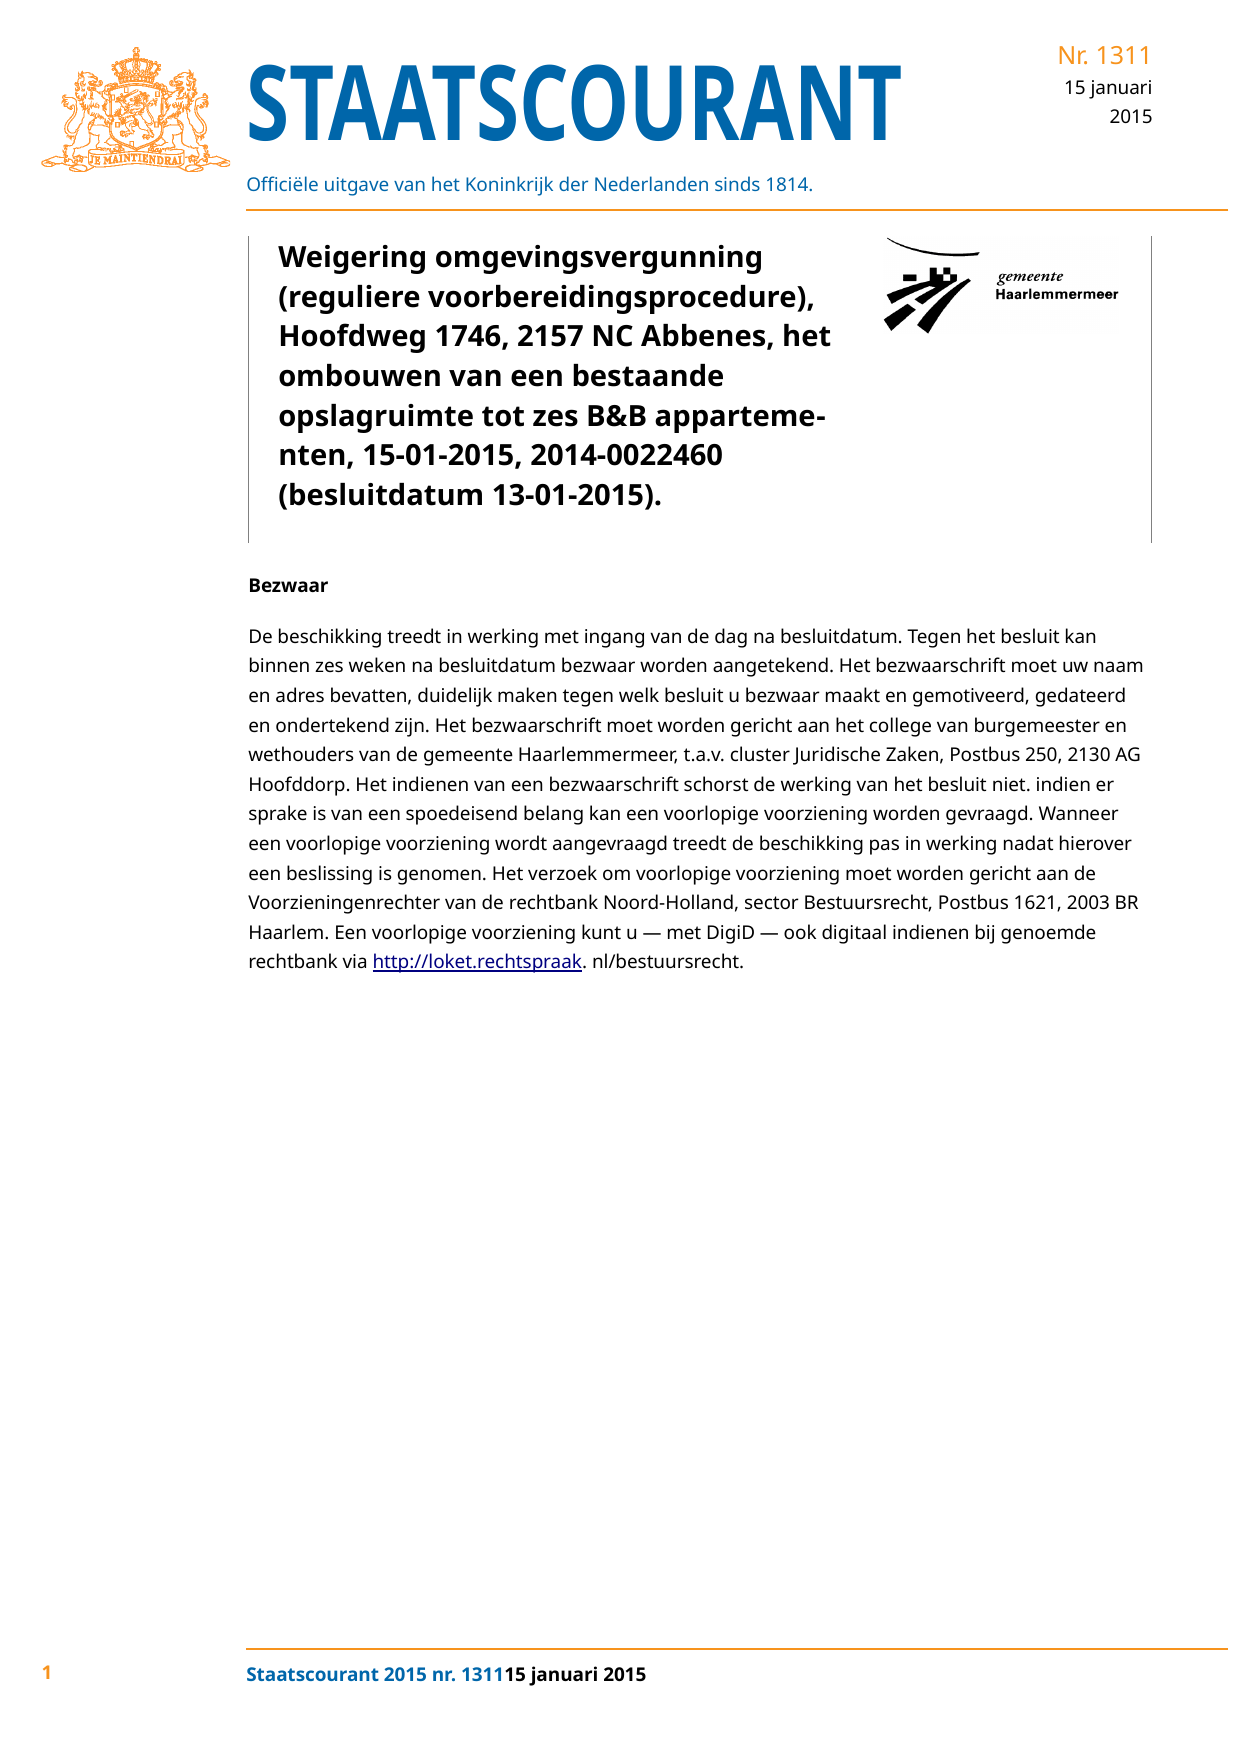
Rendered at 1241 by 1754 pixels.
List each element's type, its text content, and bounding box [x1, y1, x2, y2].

picture [882, 236, 1119, 334]
table_header [850, 236, 1151, 543]
table_header Weigering omgevingsvergunning (reguliere voorbereidingsprocedure), Hoofdweg 1746, 2157 NC Abbenes, het ombouwen van een bestaande opslagrui­mte tot zes B&B apparteme­nten, 15-01-2015, 2014-0022460 (besluitdatum 13-01-2015). [249, 236, 850, 543]
picture [41, 47, 231, 172]
text De beschikking treedt in werking met ingang van de dag na besluitdatum. Tegen het besluit kan binnen zes weken na besluitdatum bezwaar worden aangetekend. Het bezwaarschrift moet uw naam en adres bevatten, duidelijk maken tegen welk besluit u bezwaar maakt en gemotiveerd, gedateerd en ondertekend zijn. Het bezwaarschrift moet worden gericht aan het college van burgemeester en wethouders van de gemeente Haarlemmermeer, t.a.v. cluster Juridische Zaken, Postbus 250, 2130 AG Hoofddorp. Het indienen van een bezwaarschrift schorst de werking van het besluit niet. indien er sprake is van een spoedeisend belang kan een voorlopige voorziening worden gevraagd. Wanneer een voorlopige voorziening wordt aangevraagd treedt de beschikking pas in werking nadat hierover een beslissing is genomen. Het verzoek om voorlopige voorziening moet worden gericht aan de Voorzieningenrechter van de rechtbank Noord-Holland, sector Bestuursrecht, Postbus 1621, 2003 BR Haarlem. Een voorlopige voorziening kunt u — met DigiD — ook digitaal indienen bij genoemde rechtbank via http://loket.rechtspraak. nl/bestuursrecht. [248, 623, 1152, 974]
text Bezwaar [248, 573, 1152, 598]
